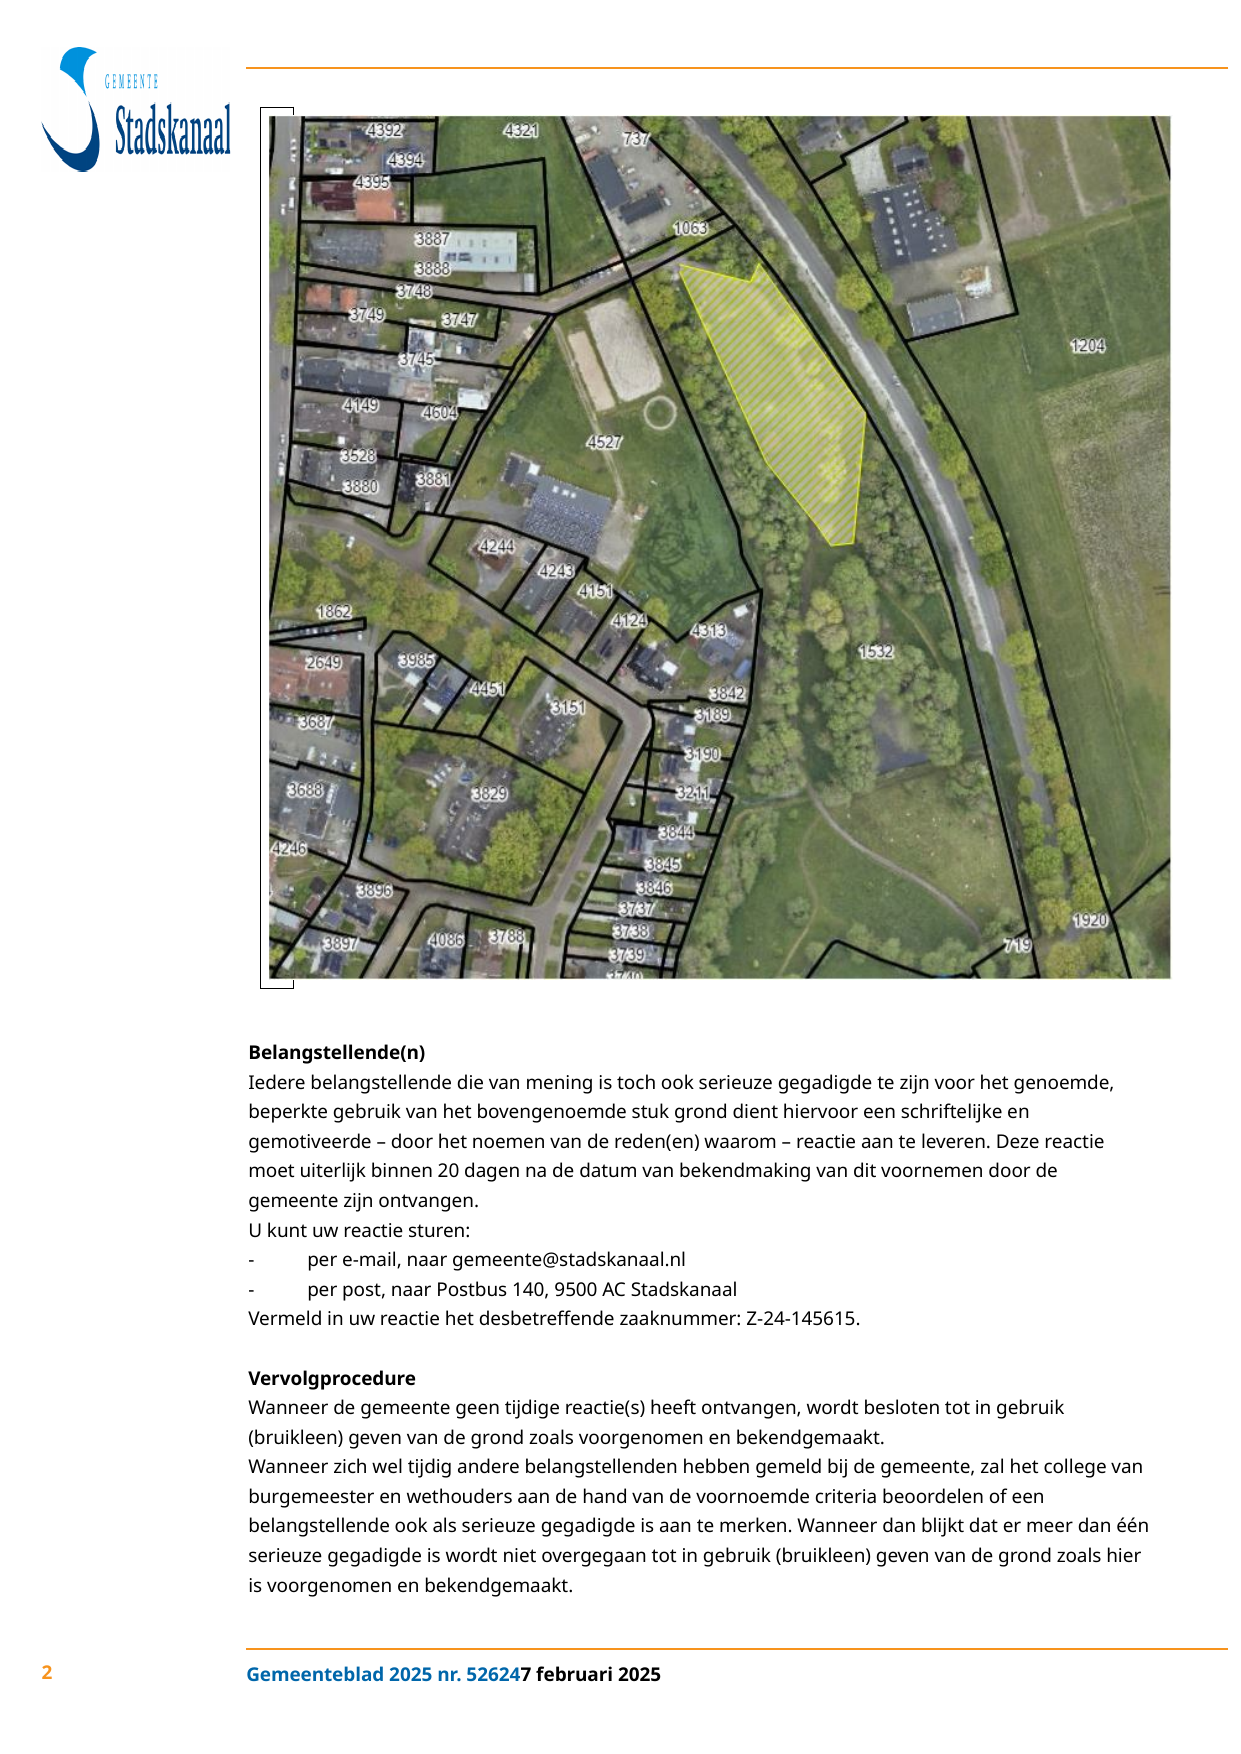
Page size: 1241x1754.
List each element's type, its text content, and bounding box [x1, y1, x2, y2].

list per e-mail, naar gemeente@stadskanaal.nl [248, 1246, 1152, 1272]
text Vervolgprocedure [248, 1365, 1152, 1390]
text Belangstellende(n) [248, 1039, 1152, 1065]
text Iedere belangstellende die van mening is toch ook serieuze gegadigde te zijn voor het genoemde, beperkte gebruik van het bovengenoemde stuk grond dient hiervoor een schriftelijke en gemotiveerde – door het noemen van de reden(en) waarom – reactie aan te leveren. Deze reactie moet uiterlijk binnen 20 dagen na de datum van bekendmaking van dit voornemen door de gemeente zijn ontvangen. [248, 1069, 1152, 1213]
text Wanneer zich wel tijdig andere belangstellenden hebben gemeld bij de gemeente, zal het college van burgemeester en wethouders aan de hand van de voornoemde criteria beoordelen of een belangstellende ook als serieuze gegadigde is aan te merken. Wanneer dan blijkt dat er meer dan één serieuze gegadigde is wordt niet overgegaan tot in gebruik (bruikleen) geven van de grond zoals hier is voorgenomen en bekendgemaakt. [248, 1453, 1152, 1597]
list per post, naar Postbus 140, 9500 AC Stadskanaal [248, 1276, 1152, 1302]
text Vermeld in uw reactie het desbetreffende zaaknummer: Z-24-145615. [248, 1306, 1152, 1331]
text Wanneer de gemeente geen tijdige reactie(s) heeft ontvangen, wordt besloten tot in gebruik (bruikleen) geven van de grond zoals voorgenomen en bekendgemaakt. [248, 1394, 1152, 1449]
picture [268, 115, 1173, 980]
text U kunt uw reactie sturen: [248, 1217, 1152, 1242]
picture [41, 47, 231, 172]
